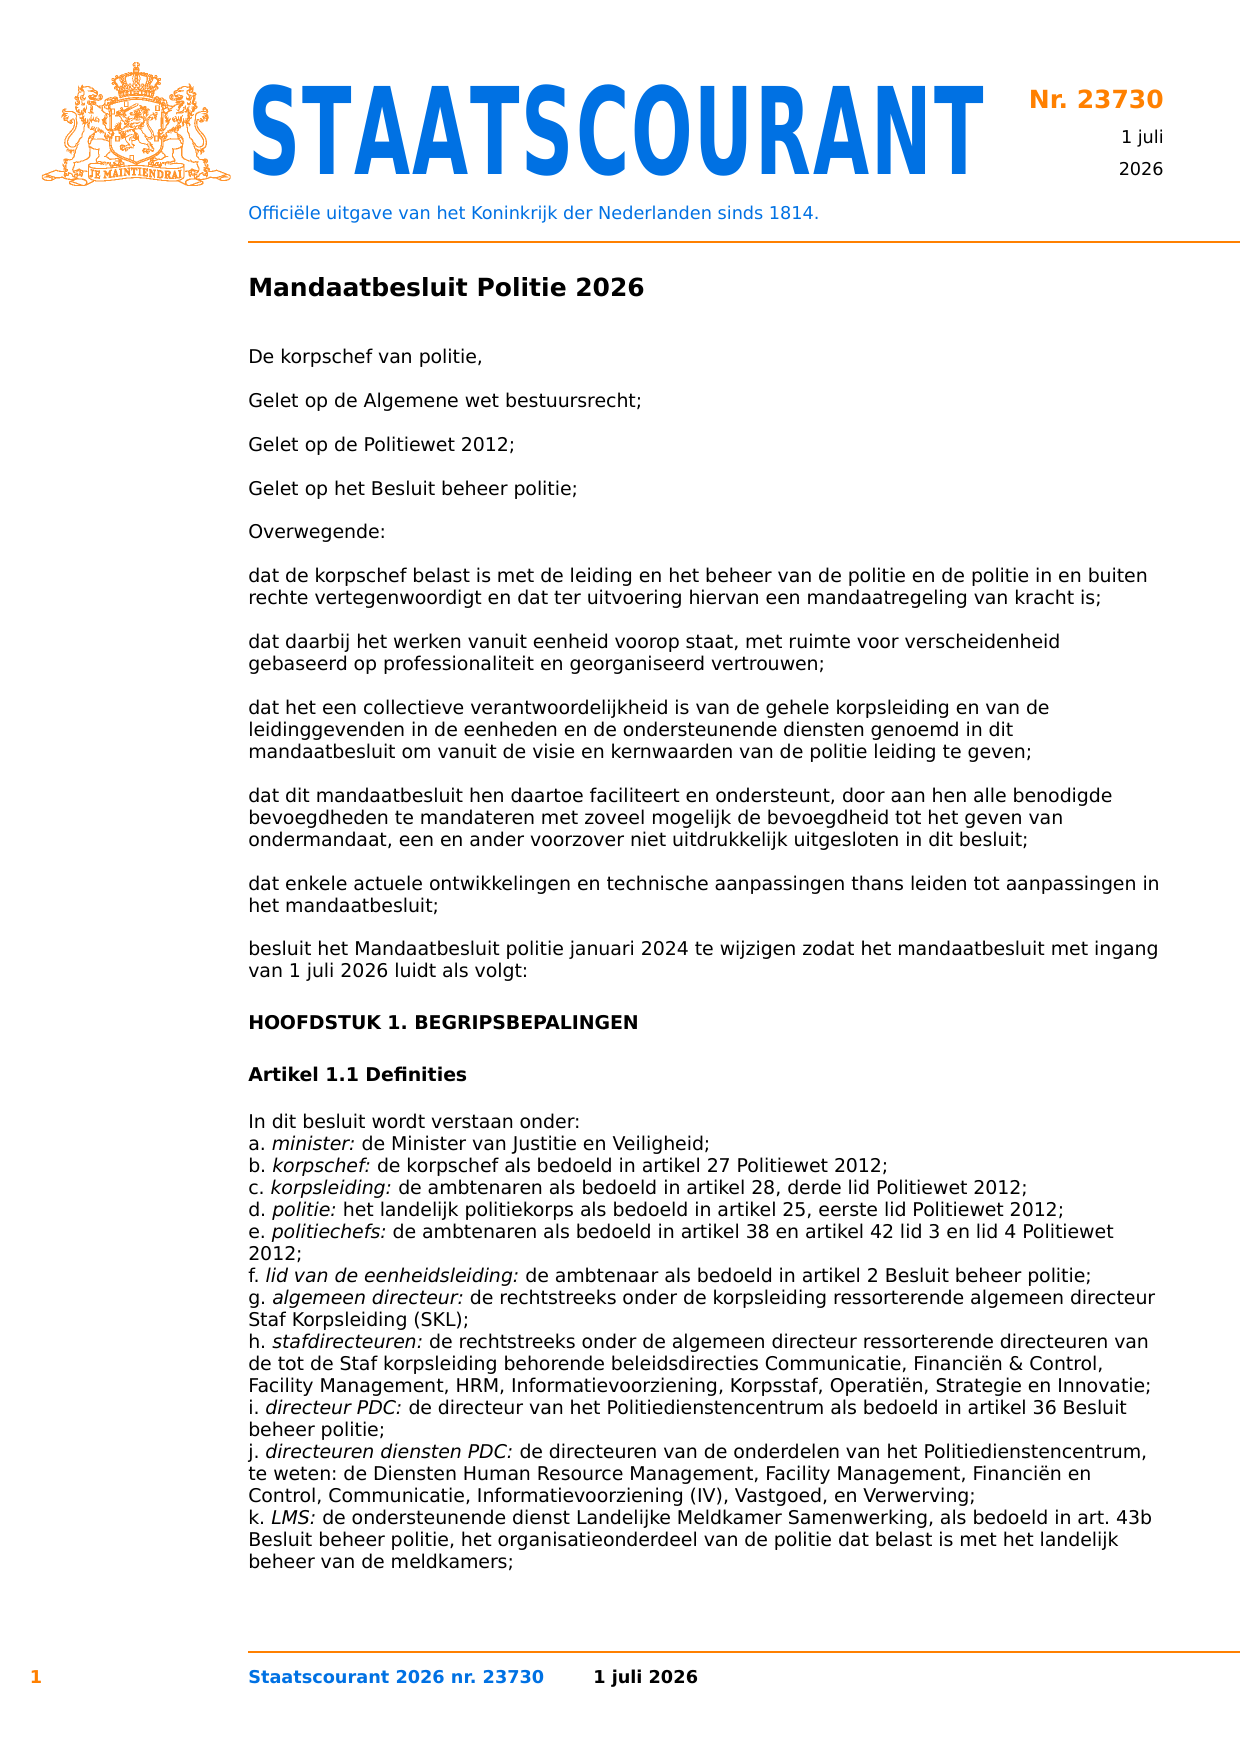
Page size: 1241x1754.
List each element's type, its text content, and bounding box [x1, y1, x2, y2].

subtitle Mandaatbesluit Politie 2026 [248, 273, 1163, 302]
text dat enkele actuele ontwikkelingen en technische aanpassingen thans leiden tot aanpassingen in het mandaatbesluit; [248, 872, 1163, 916]
table_header Nr. 23730 [998, 62, 1240, 121]
table_header STAATSCOURANT [248, 62, 998, 203]
text dat dit mandaatbesluit hen daartoe faciliteert en ondersteunt, door aan hen alle benodigde bevoegdheden te mandateren met zoveel mogelijk de bevoegdheid tot het geven van ondermandaat, een en ander voorzover niet uitdrukkelijk uitgesloten in dit besluit; [248, 785, 1163, 851]
subtitle Artikel 1.1 Definities [248, 1064, 1163, 1086]
text e. politiechefs: de ambtenaren als bedoeld in artikel 38 en artikel 42 lid 3 en lid 4 Politiewet 2012; [248, 1221, 1163, 1265]
picture [41, 62, 231, 186]
text i. directeur PDC: de directeur van het Politiedienstencentrum als bedoeld in artikel 36 Besluit beheer politie; [248, 1397, 1163, 1441]
text g. algemeen directeur: de rechtstreeks onder de korpsleiding ressorterende algemeen directeur Staf Korpsleiding (SKL); [248, 1287, 1163, 1331]
subtitle HOOFDSTUK 1. BEGRIPSBEPALINGEN [248, 1012, 1163, 1034]
text Gelet op het Besluit beheer politie; [248, 477, 1163, 499]
table_cell Officiële uitgave van het Koninkrijk der Nederlanden sinds 1814. [248, 203, 1240, 241]
table_cell 1 juli [998, 121, 1240, 153]
text Gelet op de Politiewet 2012; [248, 434, 1163, 456]
text De korpschef van politie, [248, 346, 1163, 368]
text dat daarbij het werken vanuit eenheid voorop staat, met ruimte voor verscheidenheid gebaseerd op professionaliteit en georganiseerd vertrouwen; [248, 631, 1163, 675]
text k. LMS: de ondersteunende dienst Landelijke Meldkamer Samenwerking, als bedoeld in art. 43b Besluit beheer politie, het organisatieonderdeel van de politie dat belast is met het landelijk beheer van de meldkamers; [248, 1507, 1163, 1573]
text In dit besluit wordt verstaan onder: [248, 1111, 1163, 1133]
text b. korpschef: de korpschef als bedoeld in artikel 27 Politiewet 2012; [248, 1155, 1163, 1177]
text c. korpsleiding: de ambtenaren als bedoeld in artikel 28, derde lid Politiewet 2012; [248, 1177, 1163, 1199]
text d. politie: het landelijk politiekorps als bedoeld in artikel 25, eerste lid Politiewet 2012; [248, 1199, 1163, 1221]
text h. stafdirecteuren: de rechtstreeks onder de algemeen directeur ressorterende directeuren van de tot de Staf korpsleiding behorende beleidsdirecties Communicatie, Financiën & Control, Facility Management, HRM, Informatievoorziening, Korpsstaf, Operatiën, Strategie en Innovatie; [248, 1331, 1163, 1397]
text Gelet op de Algemene wet bestuursrecht; [248, 390, 1163, 412]
table_cell 2026 [998, 153, 1240, 203]
text dat de korpschef belast is met de leiding en het beheer van de politie en de politie in en buiten rechte vertegenwoordigt en dat ter uitvoering hiervan een mandaatregeling van kracht is; [248, 565, 1163, 609]
text dat het een collectieve verantwoordelijkheid is van de gehele korpsleiding en van de leidinggevenden in de eenheden en de ondersteunende diensten genoemd in dit mandaatbesluit om vanuit de visie en kernwaarden van de politie leiding te geven; [248, 697, 1163, 763]
text Overwegende: [248, 521, 1163, 543]
text besluit het Mandaatbesluit politie januari 2024 te wijzigen zodat het mandaatbesluit met ingang van 1 juli 2026 luidt als volgt: [248, 938, 1163, 982]
table_header [25, 62, 248, 241]
text a. minister: de Minister van Justitie en Veiligheid; [248, 1133, 1163, 1155]
text f. lid van de eenheidsleiding: de ambtenaar als bedoeld in artikel 2 Besluit beheer politie; [248, 1265, 1163, 1287]
text j. directeuren diensten PDC: de directeuren van de onderdelen van het Politiedienstencentrum, te weten: de Diensten Human Resource Management, Facility Management, Financiën en Control, Communicatie, Informatievoorziening (IV), Vastgoed, en Verwerving; [248, 1441, 1163, 1507]
